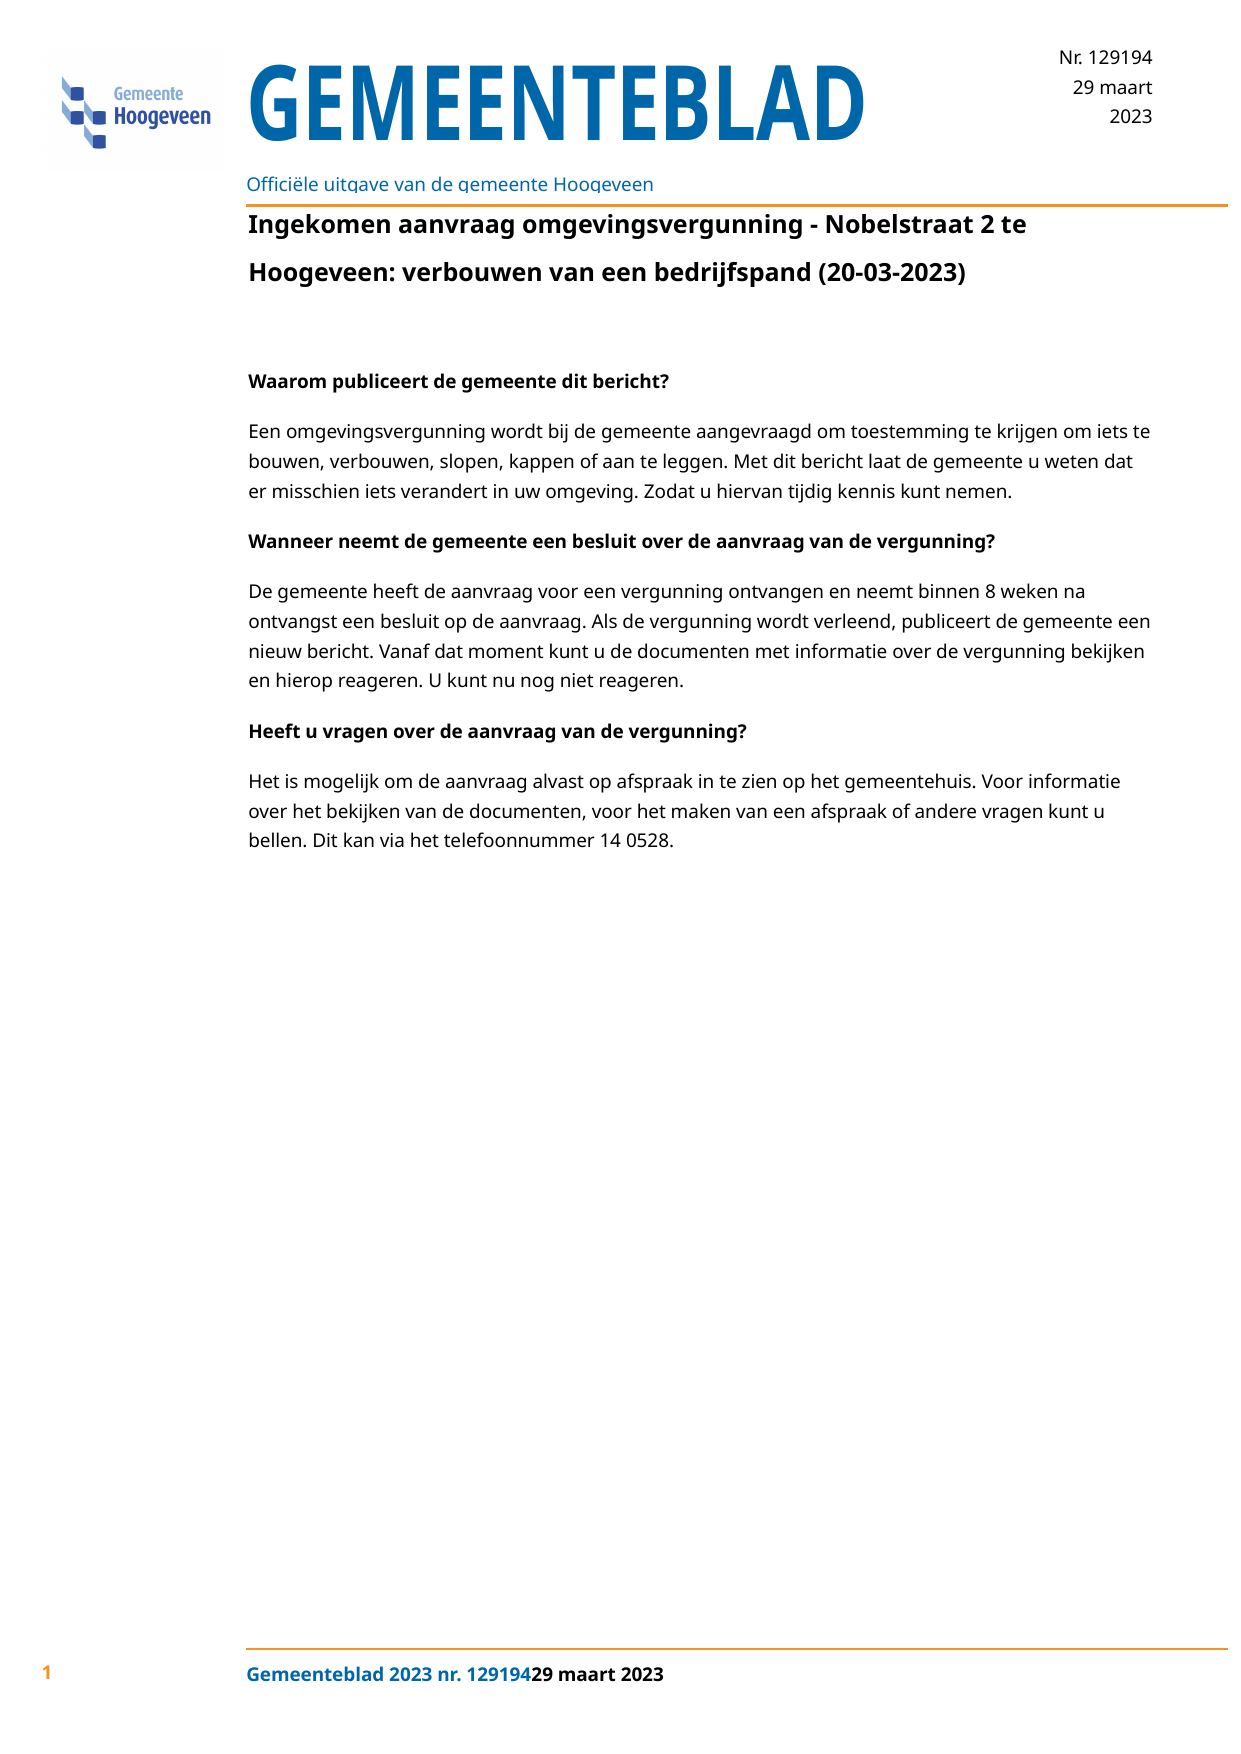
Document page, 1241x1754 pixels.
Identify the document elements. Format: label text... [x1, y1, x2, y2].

text Ingekomen aanvraag omgevingsvergunning - Nobelstraat 2 te Hoogeveen: verbouwen van een bedrijfspand (20-03-2023) [248, 207, 1152, 288]
picture [41, 47, 231, 172]
text Heeft u vragen over de aanvraag van de vergunning? [248, 718, 1152, 744]
text De gemeente heeft de aanvraag voor een vergunning ontvangen en neemt binnen 8 weken na ontvangst een besluit op de aanvraag. Als de vergunning wordt verleend, publiceert de gemeente een nieuw bericht. Vanaf dat moment kunt u de documenten met informatie over de vergunning bekijken en hierop reageren. U kunt nu nog niet reageren. [248, 579, 1152, 693]
text Wanneer neemt de gemeente een besluit over de aanvraag van de vergunning? [248, 528, 1152, 554]
text Het is mogelijk om de aanvraag alvast op afspraak in te zien op het gemeentehuis. Voor informatie over het bekijken van de documenten, voor het maken van een afspraak of andere vragen kunt u bellen. Dit kan via het telefoonnummer 14 0528. [248, 768, 1152, 853]
text Een omgevingsvergunning wordt bij de gemeente aangevraagd om toestemming te krijgen om iets te bouwen, verbouwen, slopen, kappen of aan te leggen. Met dit bericht laat de gemeente u weten dat er misschien iets verandert in uw omgeving. Zodat u hiervan tijdig kennis kunt nemen. [248, 419, 1152, 504]
text Waarom publiceert de gemeente dit bericht? [248, 368, 1152, 394]
